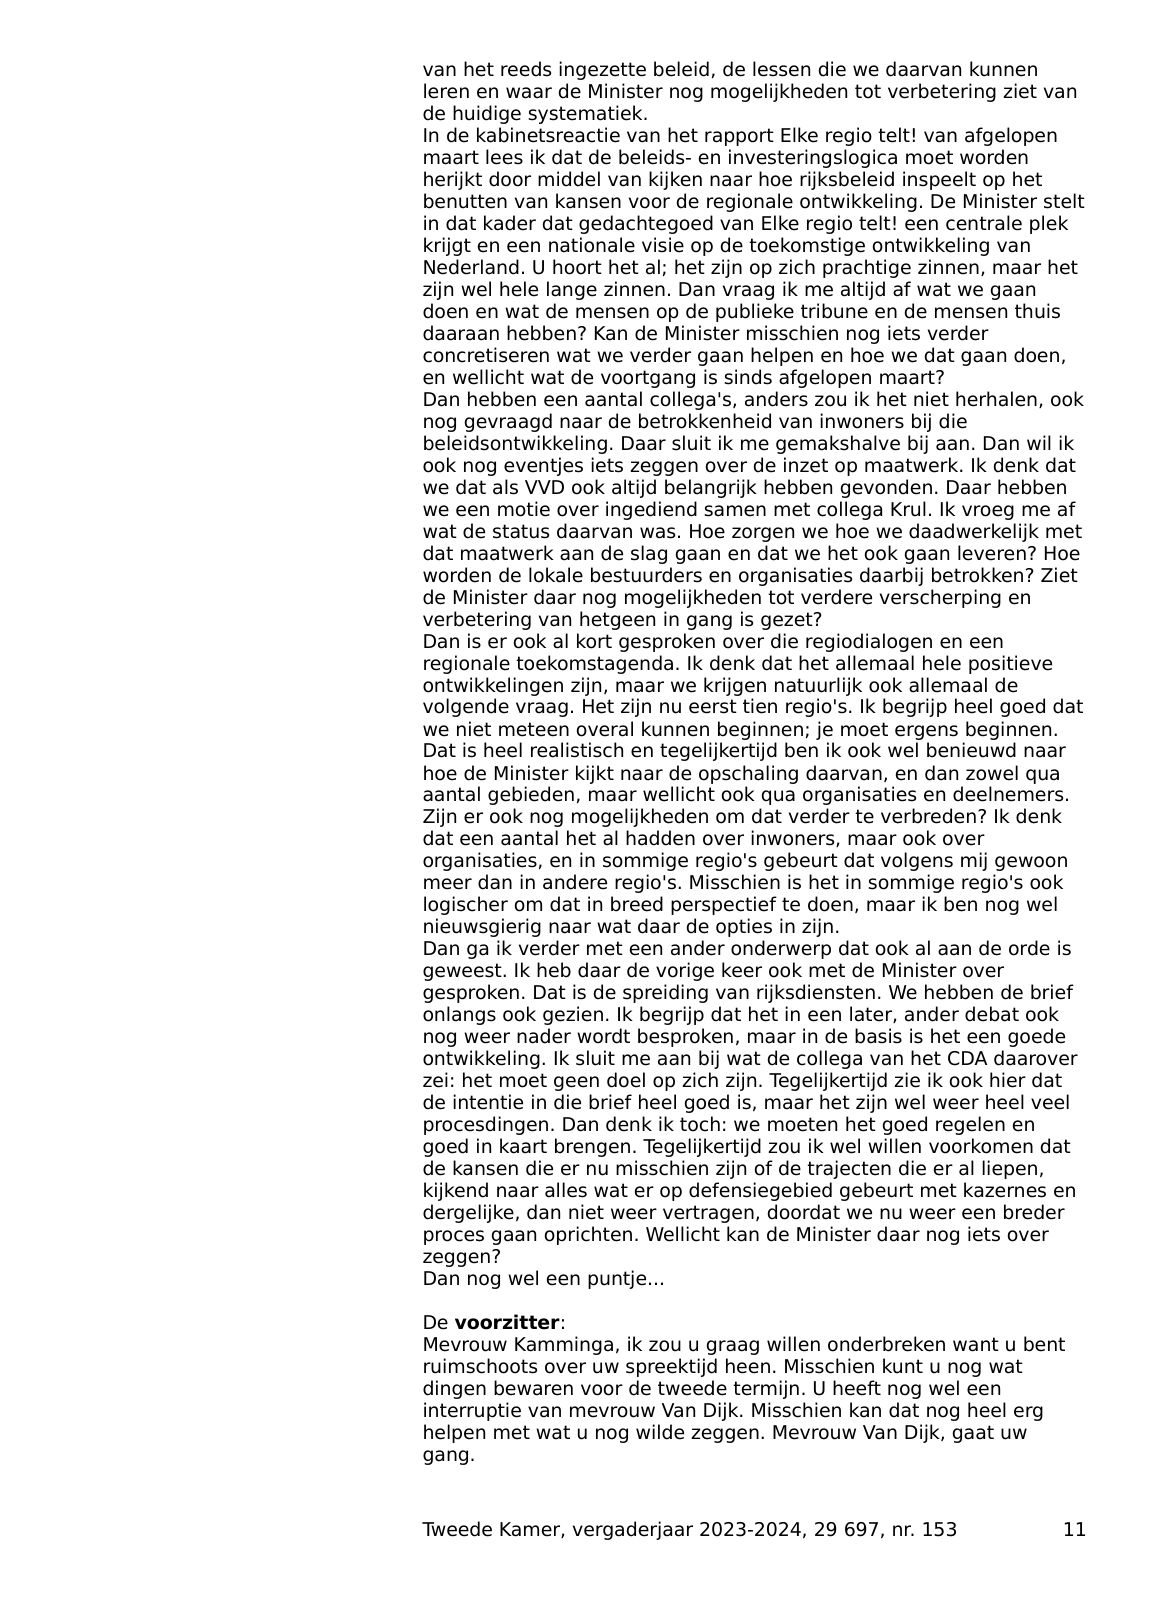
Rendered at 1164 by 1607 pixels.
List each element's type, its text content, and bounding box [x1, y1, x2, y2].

text van het reeds ingezette beleid, de lessen die we daarvan kunnen leren en waar de Minister nog mogelijkheden tot verbetering ziet van de huidige systematiek. [422, 59, 1087, 125]
text De voorzitter: [422, 1312, 1087, 1334]
text In de kabinetsreactie van het rapport Elke regio telt! van afgelopen maart lees ik dat de beleids- en investeringslogica moet worden herijkt door middel van kijken naar hoe rijksbeleid inspeelt op het benutten van kansen voor de regionale ontwikkeling. De Minister stelt in dat kader dat gedachtegoed van Elke regio telt! een centrale plek krijgt en een nationale visie op de toekomstige ontwikkeling van Nederland. U hoort het al; het zijn op zich prachtige zinnen, maar het zijn wel hele lange zinnen. Dan vraag ik me altijd af wat we gaan doen en wat de mensen op de publieke tribune en de mensen thuis daaraan hebben? Kan de Minister misschien nog iets verder concretiseren wat we verder gaan helpen en hoe we dat gaan doen, en wellicht wat de voortgang is sinds afgelopen maart? [422, 125, 1087, 389]
text Dan nog wel een puntje... [422, 1268, 1087, 1290]
text Dan ga ik verder met een ander onderwerp dat ook al aan de orde is geweest. Ik heb daar de vorige keer ook met de Minister over gesproken. Dat is de spreiding van rijksdiensten. We hebben de brief onlangs ook gezien. Ik begrijp dat het in een later, ander debat ook nog weer nader wordt besproken, maar in de basis is het een goede ontwikkeling. Ik sluit me aan bij wat de collega van het CDA daarover zei: het moet geen doel op zich zijn. Tegelijkertijd zie ik ook hier dat de intentie in die brief heel goed is, maar het zijn wel weer heel veel procesdingen. Dan denk ik toch: we moeten het goed regelen en goed in kaart brengen. Tegelijkertijd zou ik wel willen voorkomen dat de kansen die er nu misschien zijn of de trajecten die er al liepen, kijkend naar alles wat er op defensiegebied gebeurt met kazernes en dergelijke, dan niet weer vertragen, doordat we nu weer een breder proces gaan oprichten. Wellicht kan de Minister daar nog iets over zeggen? [422, 938, 1087, 1268]
text Mevrouw Kamminga, ik zou u graag willen onderbreken want u bent ruimschoots over uw spreektijd heen. Misschien kunt u nog wat dingen bewaren voor de tweede termijn. U heeft nog wel een interruptie van mevrouw Van Dijk. Misschien kan dat nog heel erg helpen met wat u nog wilde zeggen. Mevrouw Van Dijk, gaat uw gang. [422, 1334, 1087, 1466]
text Dan hebben een aantal collega's, anders zou ik het niet herhalen, ook nog gevraagd naar de betrokkenheid van inwoners bij die beleidsontwikkeling. Daar sluit ik me gemakshalve bij aan. Dan wil ik ook nog eventjes iets zeggen over de inzet op maatwerk. Ik denk dat we dat als VVD ook altijd belangrijk hebben gevonden. Daar hebben we een motie over ingediend samen met collega Krul. Ik vroeg me af wat de status daarvan was. Hoe zorgen we hoe we daadwerkelijk met dat maatwerk aan de slag gaan en dat we het ook gaan leveren? Hoe worden de lokale bestuurders en organisaties daarbij betrokken? Ziet de Minister daar nog mogelijkheden tot verdere verscherping en verbetering van hetgeen in gang is gezet? [422, 389, 1087, 631]
text Dan is er ook al kort gesproken over die regiodialogen en een regionale toekomstagenda. Ik denk dat het allemaal hele positieve ontwikkelingen zijn, maar we krijgen natuurlijk ook allemaal de volgende vraag. Het zijn nu eerst tien regio's. Ik begrijp heel goed dat we niet meteen overal kunnen beginnen; je moet ergens beginnen. Dat is heel realistisch en tegelijkertijd ben ik ook wel benieuwd naar hoe de Minister kijkt naar de opschaling daarvan, en dan zowel qua aantal gebieden, maar wellicht ook qua organisaties en deelnemers. Zijn er ook nog mogelijkheden om dat verder te verbreden? Ik denk dat een aantal het al hadden over inwoners, maar ook over organisaties, en in sommige regio's gebeurt dat volgens mij gewoon meer dan in andere regio's. Misschien is het in sommige regio's ook logischer om dat in breed perspectief te doen, maar ik ben nog wel nieuwsgierig naar wat daar de opties in zijn. [422, 631, 1087, 938]
